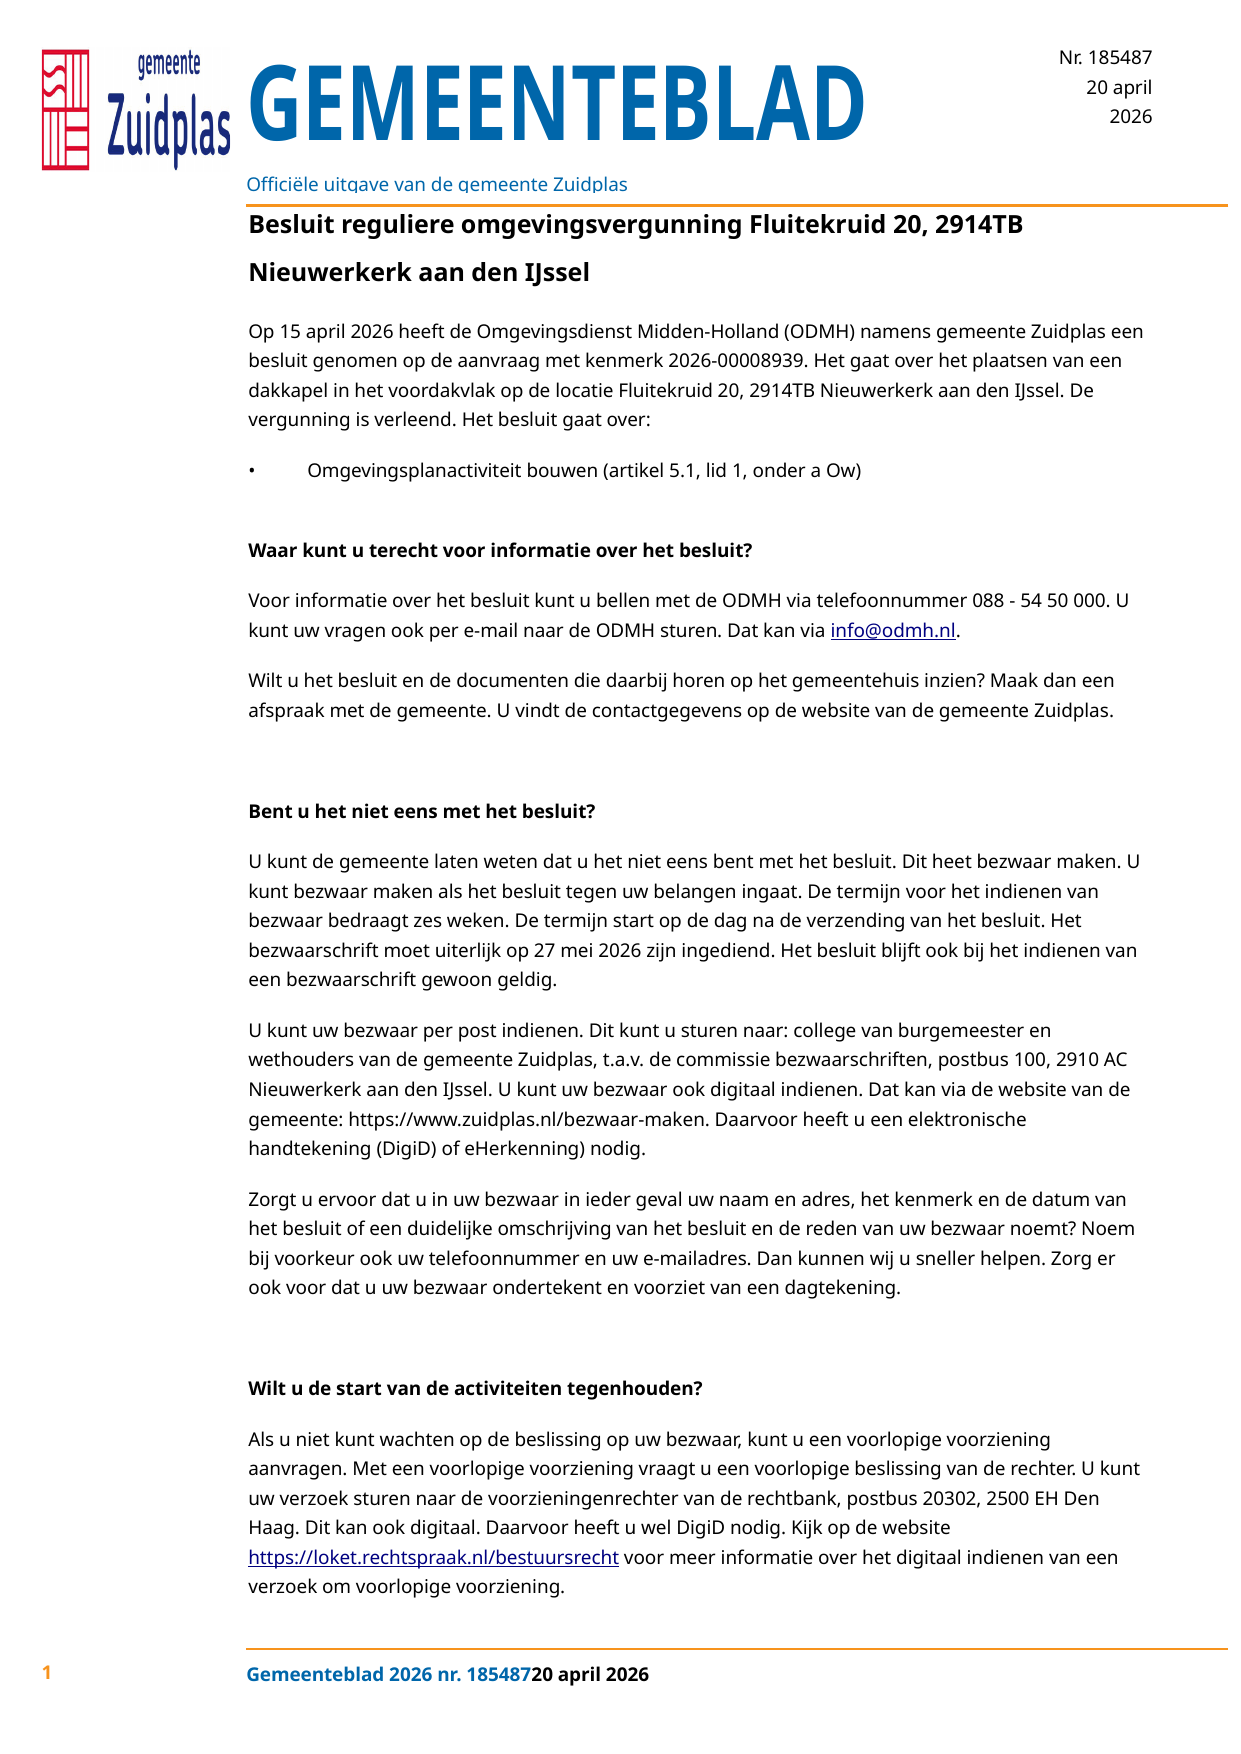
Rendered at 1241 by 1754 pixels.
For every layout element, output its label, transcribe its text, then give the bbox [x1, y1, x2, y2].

text Waar kunt u terecht voor informatie over het besluit? [248, 537, 1152, 563]
text Wilt u het besluit en de documenten die daarbij horen op het gemeentehuis inzien? Maak dan een afspraak met de gemeente. U vindt de contactgegevens op de website van de gemeente Zuidplas. [248, 667, 1152, 723]
list Omgevingsplanactiviteit bouwen (artikel 5.1, lid 1, onder a Ow) [248, 457, 1152, 483]
text Besluit reguliere omgevingsvergunning Fluitekruid 20, 2914TB Nieuwerkerk aan den IJssel [248, 207, 1152, 288]
text Wilt u de start van de activiteiten tegenhouden? [248, 1375, 1152, 1401]
text U kunt uw bezwaar per post indienen. Dit kunt u sturen naar: college van burgemeester en wethouders van de gemeente Zuidplas, t.a.v. de commissie bezwaarschriften, postbus 100, 2910 AC Nieuwerkerk aan den IJssel. U kunt uw bezwaar ook digitaal indienen. Dat kan via de website van de gemeente: https://www.zuidplas.nl/bezwaar-maken. Daarvoor heeft u een elektronische handtekening (DigiD) of eHerkenning) nodig. [248, 1017, 1152, 1161]
text Zorgt u ervoor dat u in uw bezwaar in ieder geval uw naam en adres, het kenmerk en de datum van het besluit of een duidelijke omschrijving van het besluit en de reden van uw bezwaar noemt? Noem bij voorkeur ook uw telefoonnummer en uw e-mailadres. Dan kunnen wij u sneller helpen. Zorg er ook voor dat u uw bezwaar ondertekent en voorziet van een dagtekening. [248, 1186, 1152, 1300]
text U kunt de gemeente laten weten dat u het niet eens bent met het besluit. Dit heet bezwaar maken. U kunt bezwaar maken als het besluit tegen uw belangen ingaat. De termijn voor het indienen van bezwaar bedraagt zes weken. De termijn start op de dag na de verzending van het besluit. Het bezwaarschrift moet uiterlijk op 27 mei 2026 zijn ingediend. Het besluit blijft ook bij het indienen van een bezwaarschrift gewoon geldig. [248, 848, 1152, 992]
text Voor informatie over het besluit kunt u bellen met de ODMH via telefoonnummer 088 - 54 50 000. U kunt uw vragen ook per e-mail naar de ODMH sturen. Dat kan via info@odmh.nl. [248, 587, 1152, 643]
text Als u niet kunt wachten op de beslissing op uw bezwaar, kunt u een voorlopige voorziening aanvragen. Met een voorlopige voorziening vraagt u een voorlopige beslissing van de rechter. U kunt uw verzoek sturen naar de voorzieningenrechter van de rechtbank, postbus 20302, 2500 EH Den Haag. Dit kan ook digitaal. Daarvoor heeft u wel DigiD nodig. Kijk op de website https://loket.rechtspraak.nl/bestuursrecht voor meer informatie over het digitaal indienen van een verzoek om voorlopige voorziening. [248, 1426, 1152, 1599]
text Op 15 april 2026 heeft de Omgevingsdienst Midden-Holland (ODMH) namens gemeente Zuidplas een besluit genomen op de aanvraag met kenmerk 2026-00008939. Het gaat over het plaatsen van een dakkapel in het voordakvlak op de locatie Fluitekruid 20, 2914TB Nieuwerkerk aan den IJssel. De vergunning is verleend. Het besluit gaat over: [248, 318, 1152, 432]
picture [41, 47, 231, 172]
text Bent u het niet eens met het besluit? [248, 798, 1152, 824]
